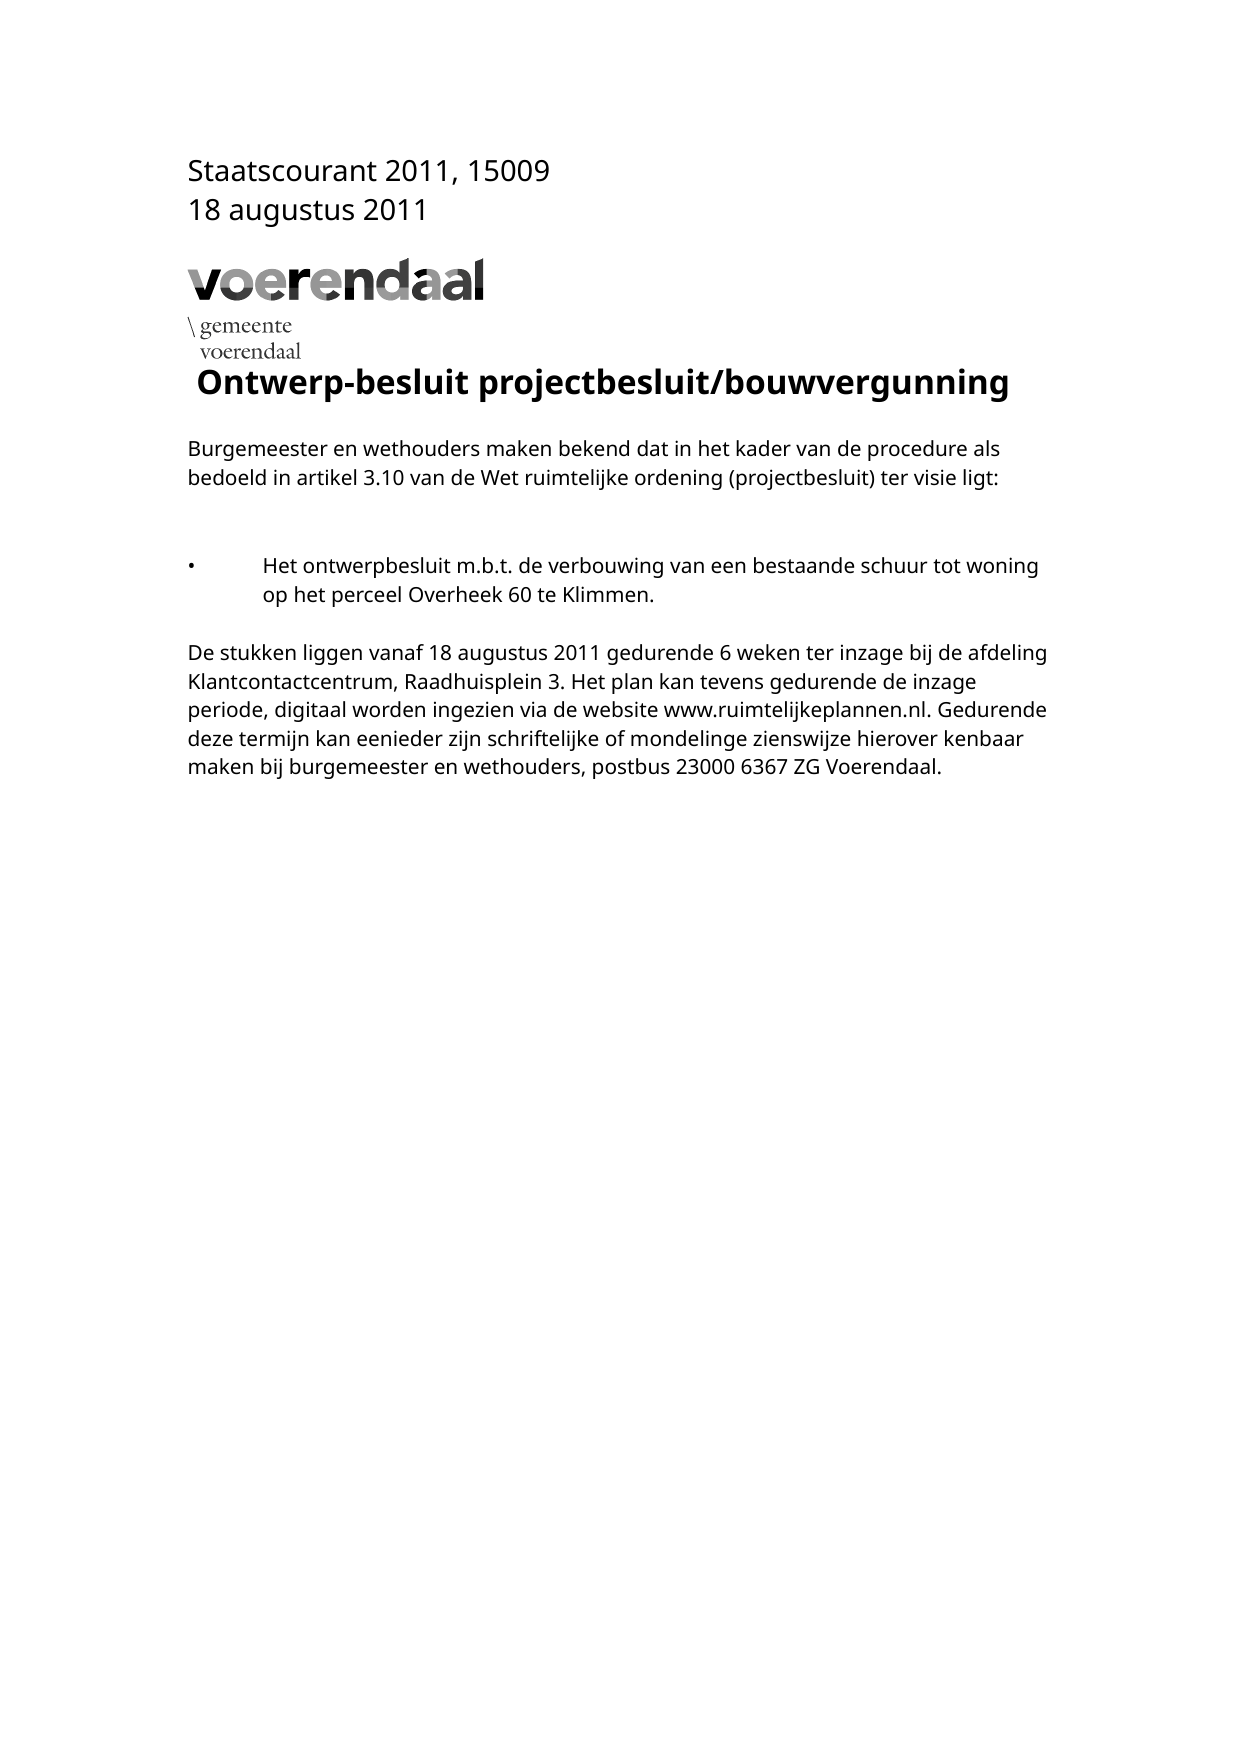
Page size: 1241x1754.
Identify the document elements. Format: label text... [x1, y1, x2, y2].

text De stukken liggen vanaf 18 augustus 2011 gedurende 6 weken ter inzage bij de afdeling Klantcontactcentrum, Raadhuisplein 3. Het plan kan tevens gedurende de inzage periode, digitaal worden ingezien via de website www.ruimtelijkeplannen.nl. Gedurende deze termijn kan eenieder zijn schriftelijke of mondelinge zienswijze hierover kenbaar maken bij burgemeester en wethouders, postbus 23000 6367 ZG Voerendaal. [187, 638, 1053, 781]
text Staatscourant 2011, 15009 [187, 150, 1053, 190]
text Burgemeester en wethouders maken bekend dat in het kader van de procedure als bedoeld in artikel 3.10 van de Wet ruimtelijke ordening (projectbesluit) ter visie ligt: [187, 434, 1053, 491]
picture [187, 258, 484, 359]
list Het ontwerpbesluit m.b.t. de verbouwing van een bestaande schuur tot woning op het perceel Overheek 60 te Klimmen. [187, 551, 1053, 608]
text 18 augustus 2011 [187, 190, 1053, 229]
subtitle Ontwerp-besluit projectbesluit/bouwvergunning [187, 271, 1053, 404]
